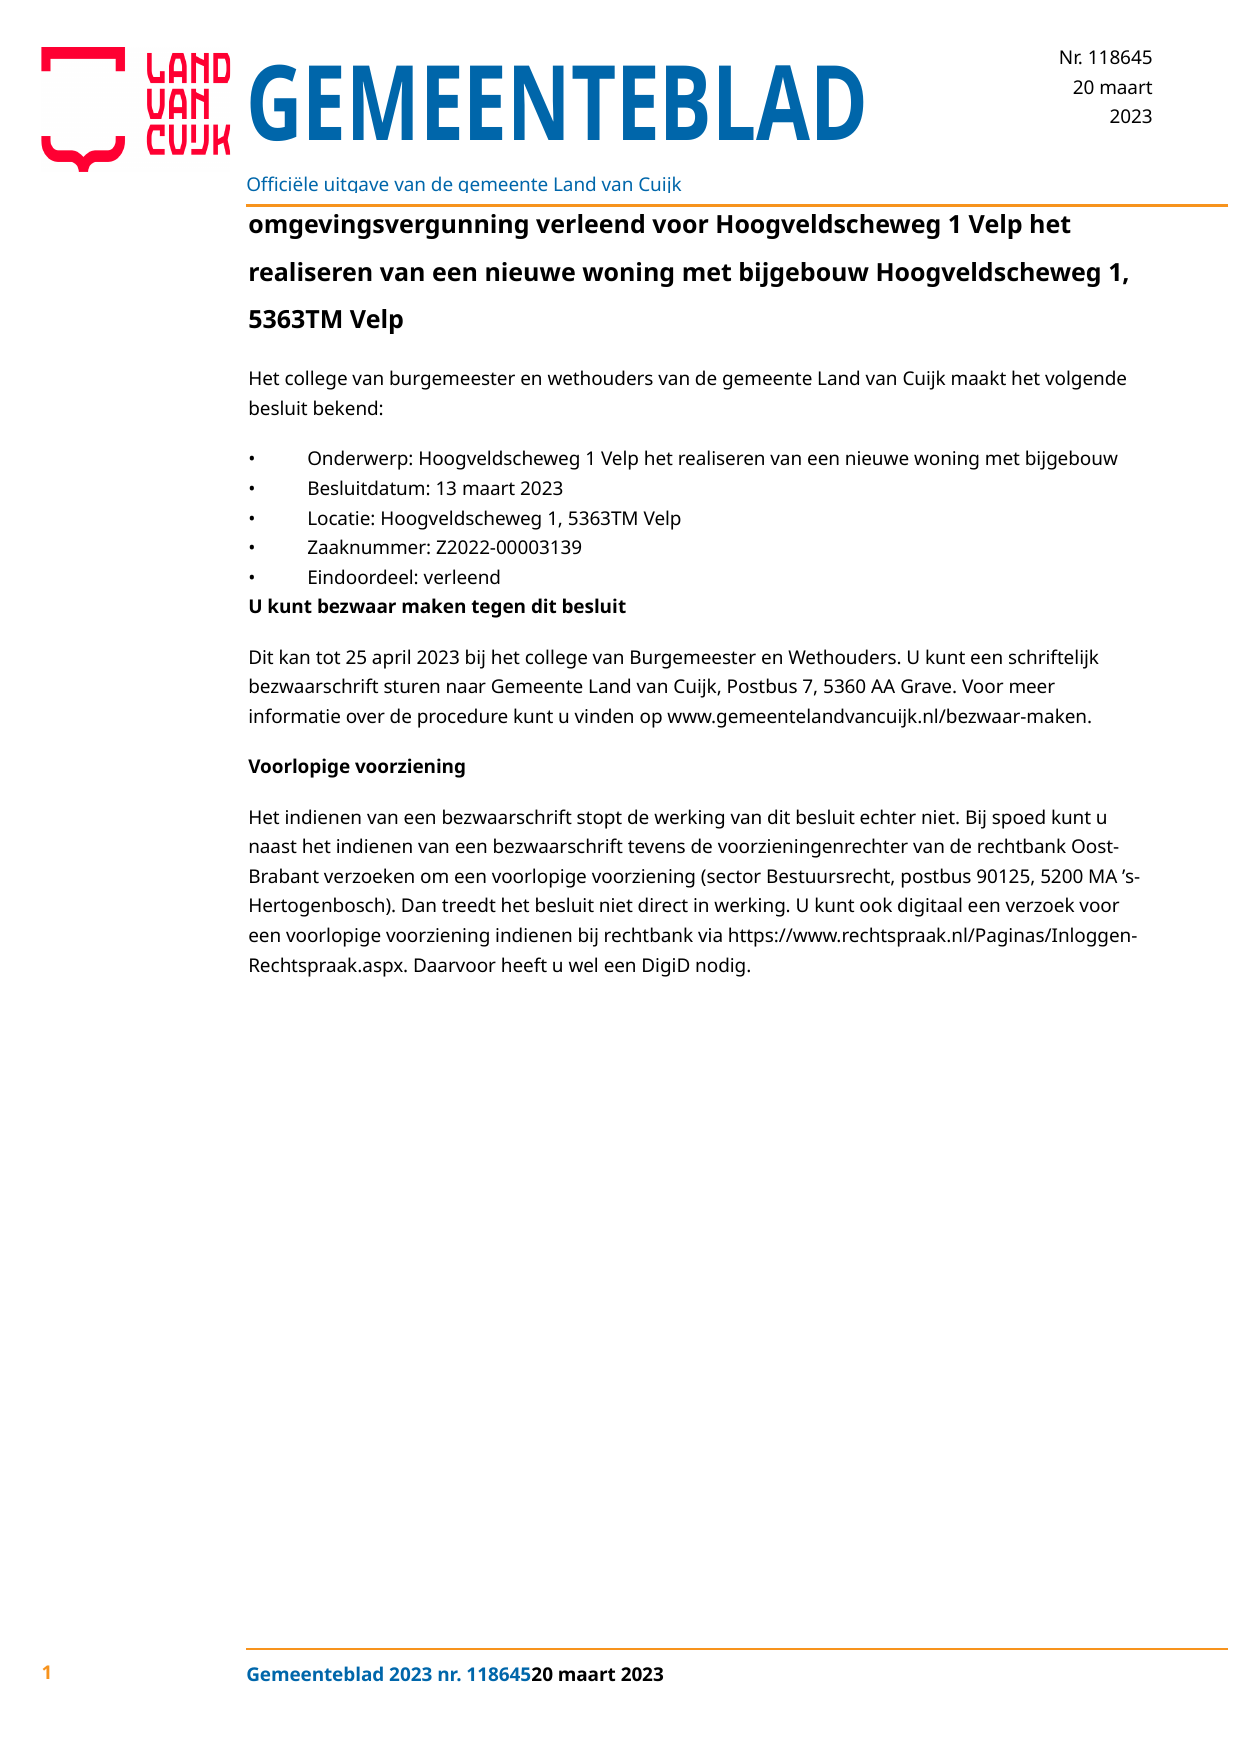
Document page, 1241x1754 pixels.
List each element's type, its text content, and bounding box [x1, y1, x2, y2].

picture [41, 47, 231, 172]
list Zaaknummer: Z2022-00003139 [248, 534, 1152, 560]
text omgevingsvergunning verleend voor Hoogveldscheweg 1 Velp het realiseren van een nieuwe woning met bijgebouw Hoogveldscheweg 1, 5363TM Velp [248, 207, 1152, 336]
list Locatie: Hoogveldscheweg 1, 5363TM Velp [248, 505, 1152, 530]
text U kunt bezwaar maken tegen dit besluit [248, 593, 1152, 619]
text Het college van burgemeester en wethouders van de gemeente Land van Cuijk maakt het volgende besluit bekend: [248, 366, 1152, 421]
text Dit kan tot 25 april 2023 bij het college van Burgemeester en Wethouders. U kunt een schriftelijk bezwaarschrift sturen naar Gemeente Land van Cuijk, Postbus 7, 5360 AA Grave. Voor meer informatie over de procedure kunt u vinden op www.gemeentelandvancuijk.nl/bezwaar-maken. [248, 644, 1152, 729]
text Het indienen van een bezwaarschrift stopt de werking van dit besluit echter niet. Bij spoed kunt u naast het indienen van een bezwaarschrift tevens de voorzieningenrechter van de rechtbank Oost-Brabant verzoeken om een voorlopige voorziening (sector Bestuursrecht, postbus 90125, 5200 MA ’s-Hertogenbosch). Dan treedt het besluit niet direct in werking. U kunt ook digitaal een verzoek voor een voorlopige voorziening indienen bij rechtbank via https://www.rechtspraak.nl/Paginas/Inloggen-Rechtspraak.aspx. Daarvoor heeft u wel een DigiD nodig. [248, 804, 1152, 977]
list Besluitdatum: 13 maart 2023 [248, 475, 1152, 501]
list Eindoordeel: verleend [248, 564, 1152, 589]
text Voorlopige voorziening [248, 753, 1152, 779]
list Onderwerp: Hoogveldscheweg 1 Velp het realiseren van een nieuwe woning met bijgebouw [248, 446, 1152, 471]
